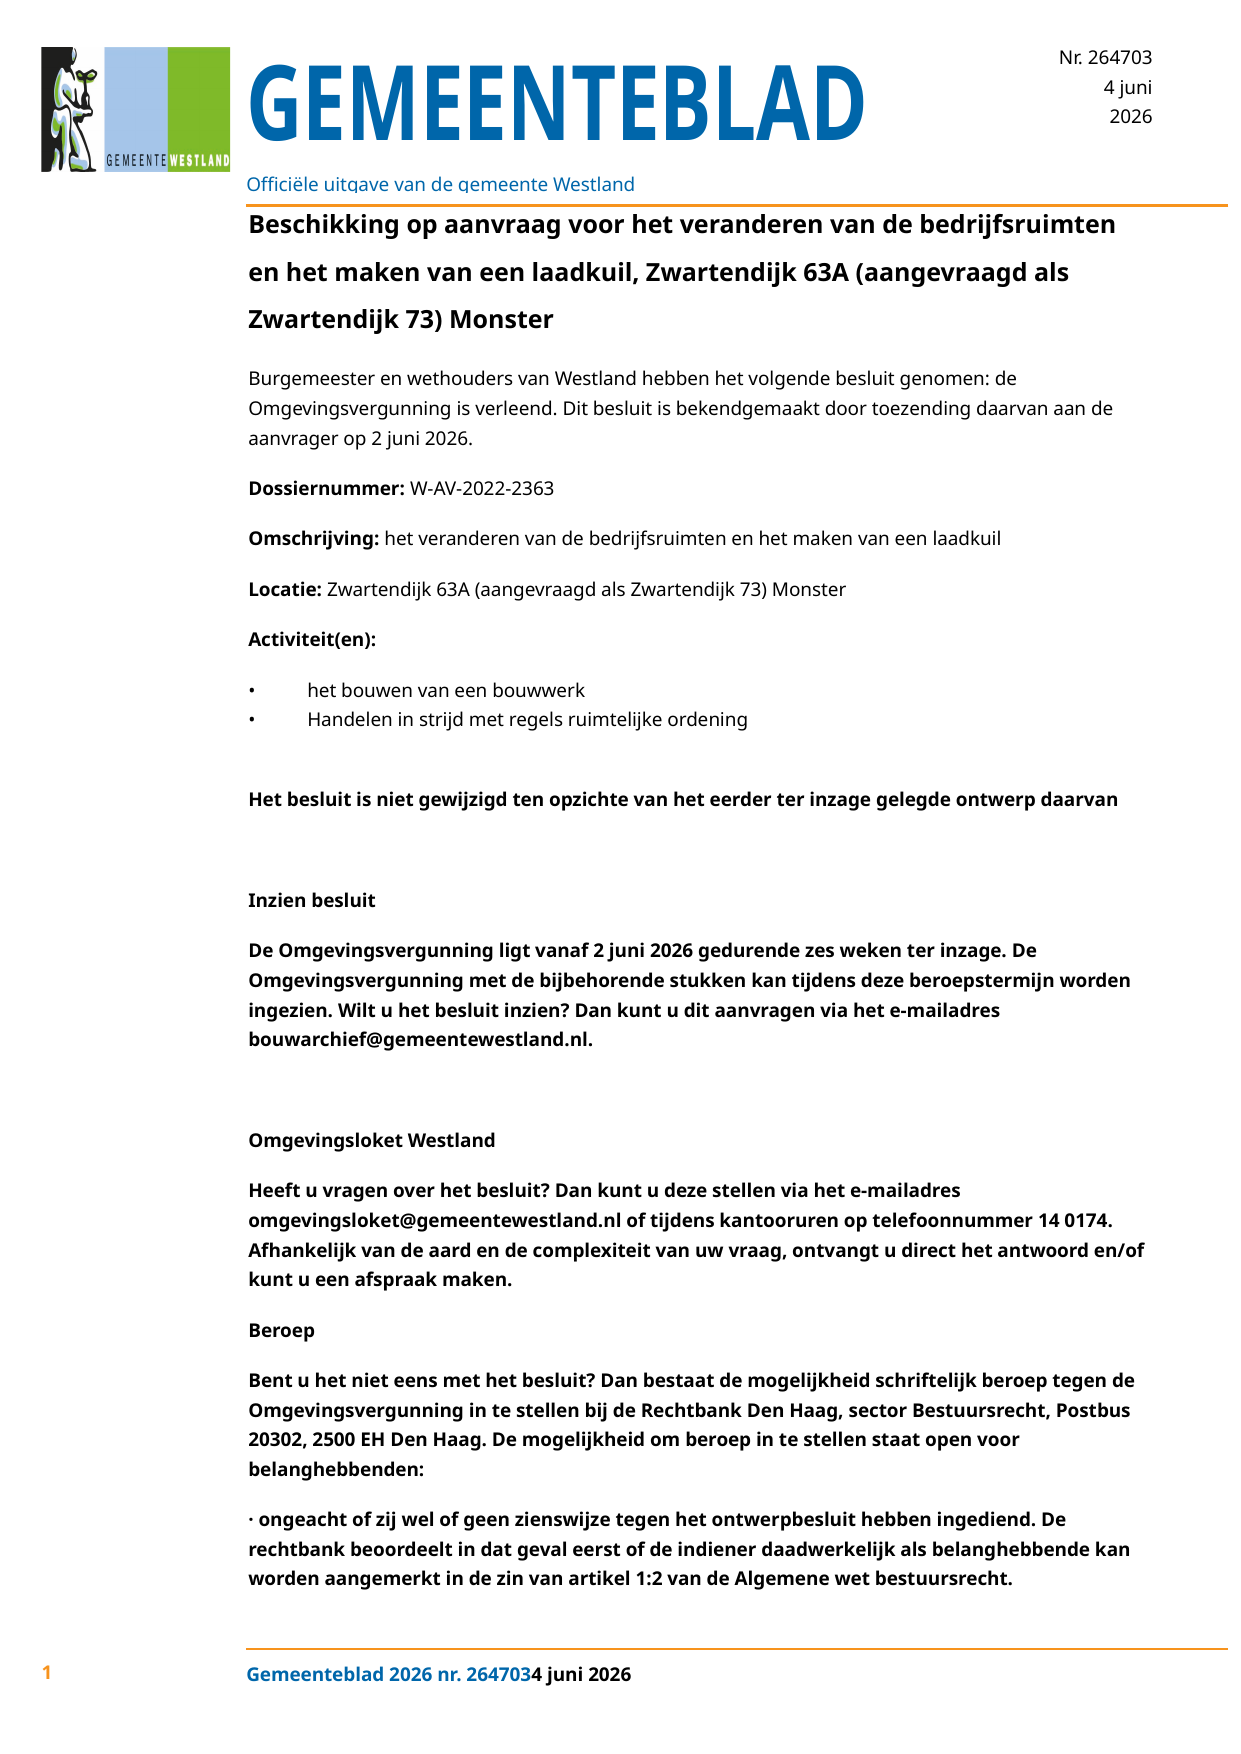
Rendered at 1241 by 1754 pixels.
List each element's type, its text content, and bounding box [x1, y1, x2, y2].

text Het besluit is niet gewijzigd ten opzichte van het eerder ter inzage gelegde ontwerp daarvan [248, 786, 1152, 812]
text Dossiernummer: W-AV-2022-2363 [248, 475, 1152, 501]
list het bouwen van een bouwwerk [248, 677, 1152, 702]
text Bent u het niet eens met het besluit? Dan bestaat de mogelijkheid schriftelijk beroep tegen de Omgevingsvergunning in te stellen bij de Rechtbank Den Haag, sector Bestuursrecht, Postbus 20302, 2500 EH Den Haag. De mogelijkheid om beroep in te stellen staat open voor belanghebbenden: [248, 1367, 1152, 1482]
picture [41, 47, 231, 172]
text Heeft u vragen over het besluit? Dan kunt u deze stellen via het e-mailadres omgevingsloket@gemeentewestland.nl of tijdens kantooruren op telefoonnummer 14 0174. Afhankelijk van de aard en de complexiteit van uw vraag, ontvangt u direct het antwoord en/of kunt u een afspraak maken. [248, 1178, 1152, 1292]
text Beroep [248, 1317, 1152, 1342]
text Locatie: Zwartendijk 63A (aangevraagd als Zwartendijk 73) Monster [248, 576, 1152, 602]
text · ongeacht of zij wel of geen zienswijze tegen het ontwerpbesluit hebben ingediend. De rechtbank beoordeelt in dat geval eerst of de indiener daadwerkelijk als belanghebbende kan worden aangemerkt in de zin van artikel 1:2 van de Algemene wet bestuursrecht. [248, 1506, 1152, 1591]
list Handelen in strijd met regels ruimtelijke ordening [248, 706, 1152, 732]
text De Omgevingsvergunning ligt vanaf 2 juni 2026 gedurende zes weken ter inzage. De Omgevingsvergunning met de bijbehorende stukken kan tijdens deze beroepstermijn worden ingezien. Wilt u het besluit inzien? Dan kunt u dit aanvragen via het e-mailadres bouwarchief@gemeentewestland.nl. [248, 938, 1152, 1052]
text Omgevingsloket Westland [248, 1127, 1152, 1153]
text Activiteit(en): [248, 626, 1152, 652]
text Beschikking op aanvraag voor het veranderen van de bedrijfsruimten en het maken van een laadkuil, Zwartendijk 63A (aangevraagd als Zwartendijk 73) Monster [248, 207, 1152, 336]
text Burgemeester en wethouders van Westland hebben het volgende besluit genomen: de Omgevingsvergunning is verleend. Dit besluit is bekendgemaakt door toezending daarvan aan de aanvrager op 2 juni 2026. [248, 366, 1152, 450]
text Inzien besluit [248, 887, 1152, 913]
text Omschrijving: het veranderen van de bedrijfsruimten en het maken van een laadkuil [248, 526, 1152, 551]
